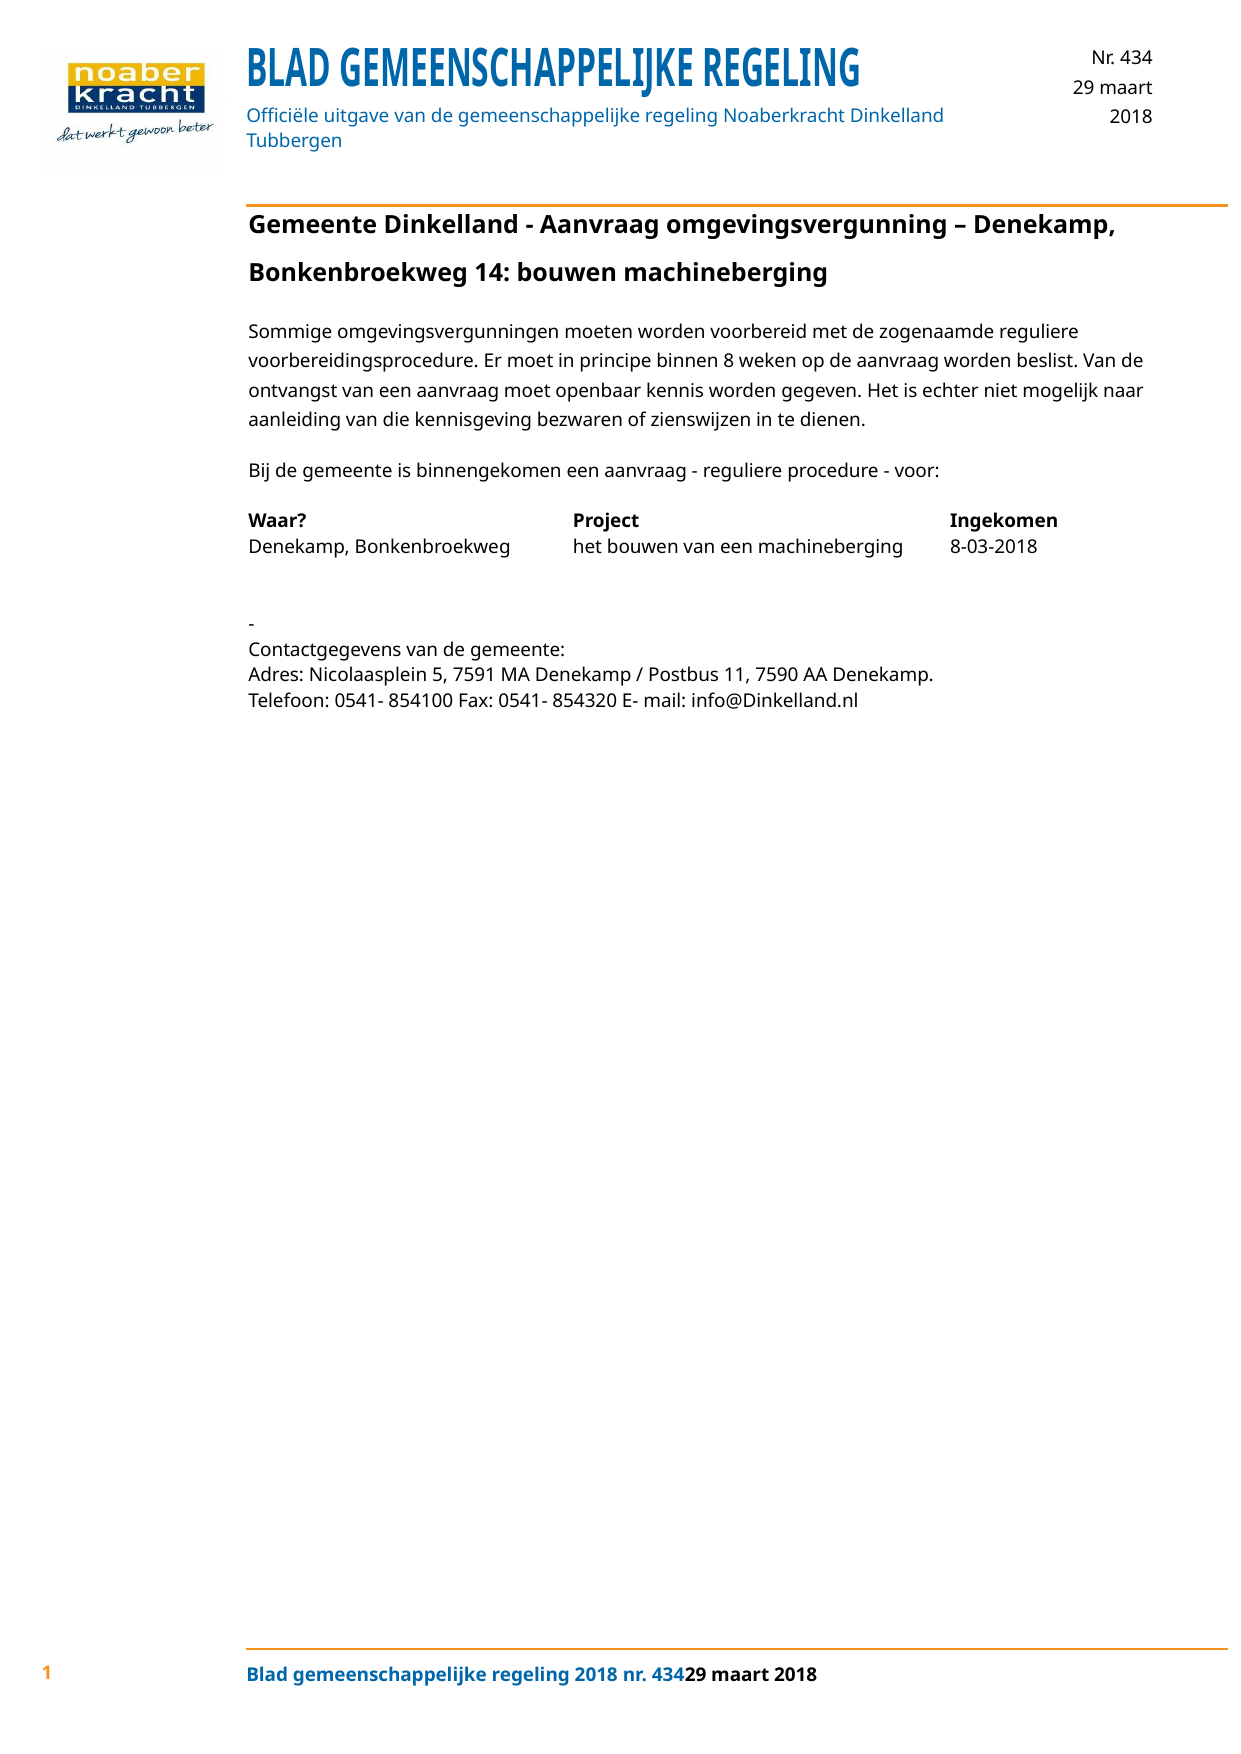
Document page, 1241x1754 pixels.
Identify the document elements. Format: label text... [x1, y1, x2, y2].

table_cell het bouwen van een machineberging [573, 533, 950, 559]
text Contactgegevens van de gemeente: [248, 636, 1152, 662]
text Sommige omgevingsvergunningen moeten worden voorbereid met de zogenaamde reguliere voorbereidingsprocedure. Er moet in principe binnen 8 weken op de aanvraag worden beslist. Van de ontvangst van een aanvraag moet openbaar kennis worden gegeven. Het is echter niet mogelijk naar aanleiding van die kennisgeving bezwaren of zienswijzen in te dienen. [248, 318, 1152, 432]
text Telefoon: 0541- 854100 Fax: 0541- 854320 E- mail: info@Dinkelland.nl [248, 687, 1152, 713]
table_header Ingekomen [950, 508, 1152, 533]
table_cell Denekamp, Bonkenbroekweg [248, 533, 573, 559]
text Bij de gemeente is binnengekomen een aanvraag - reguliere procedure - voor: [248, 457, 1152, 483]
table_cell 8-03-2018 [950, 533, 1152, 559]
text Adres: Nicolaasplein 5, 7591 MA Denekamp / Postbus 11, 7590 AA Denekamp. [248, 662, 1152, 687]
table_header Waar? [248, 508, 573, 533]
table_header Project [573, 508, 950, 533]
text - [248, 610, 1152, 636]
picture [41, 47, 231, 172]
text Gemeente Dinkelland - Aanvraag omgevingsvergunning – Denekamp, Bonkenbroekweg 14: bouwen machineberging [248, 207, 1152, 288]
